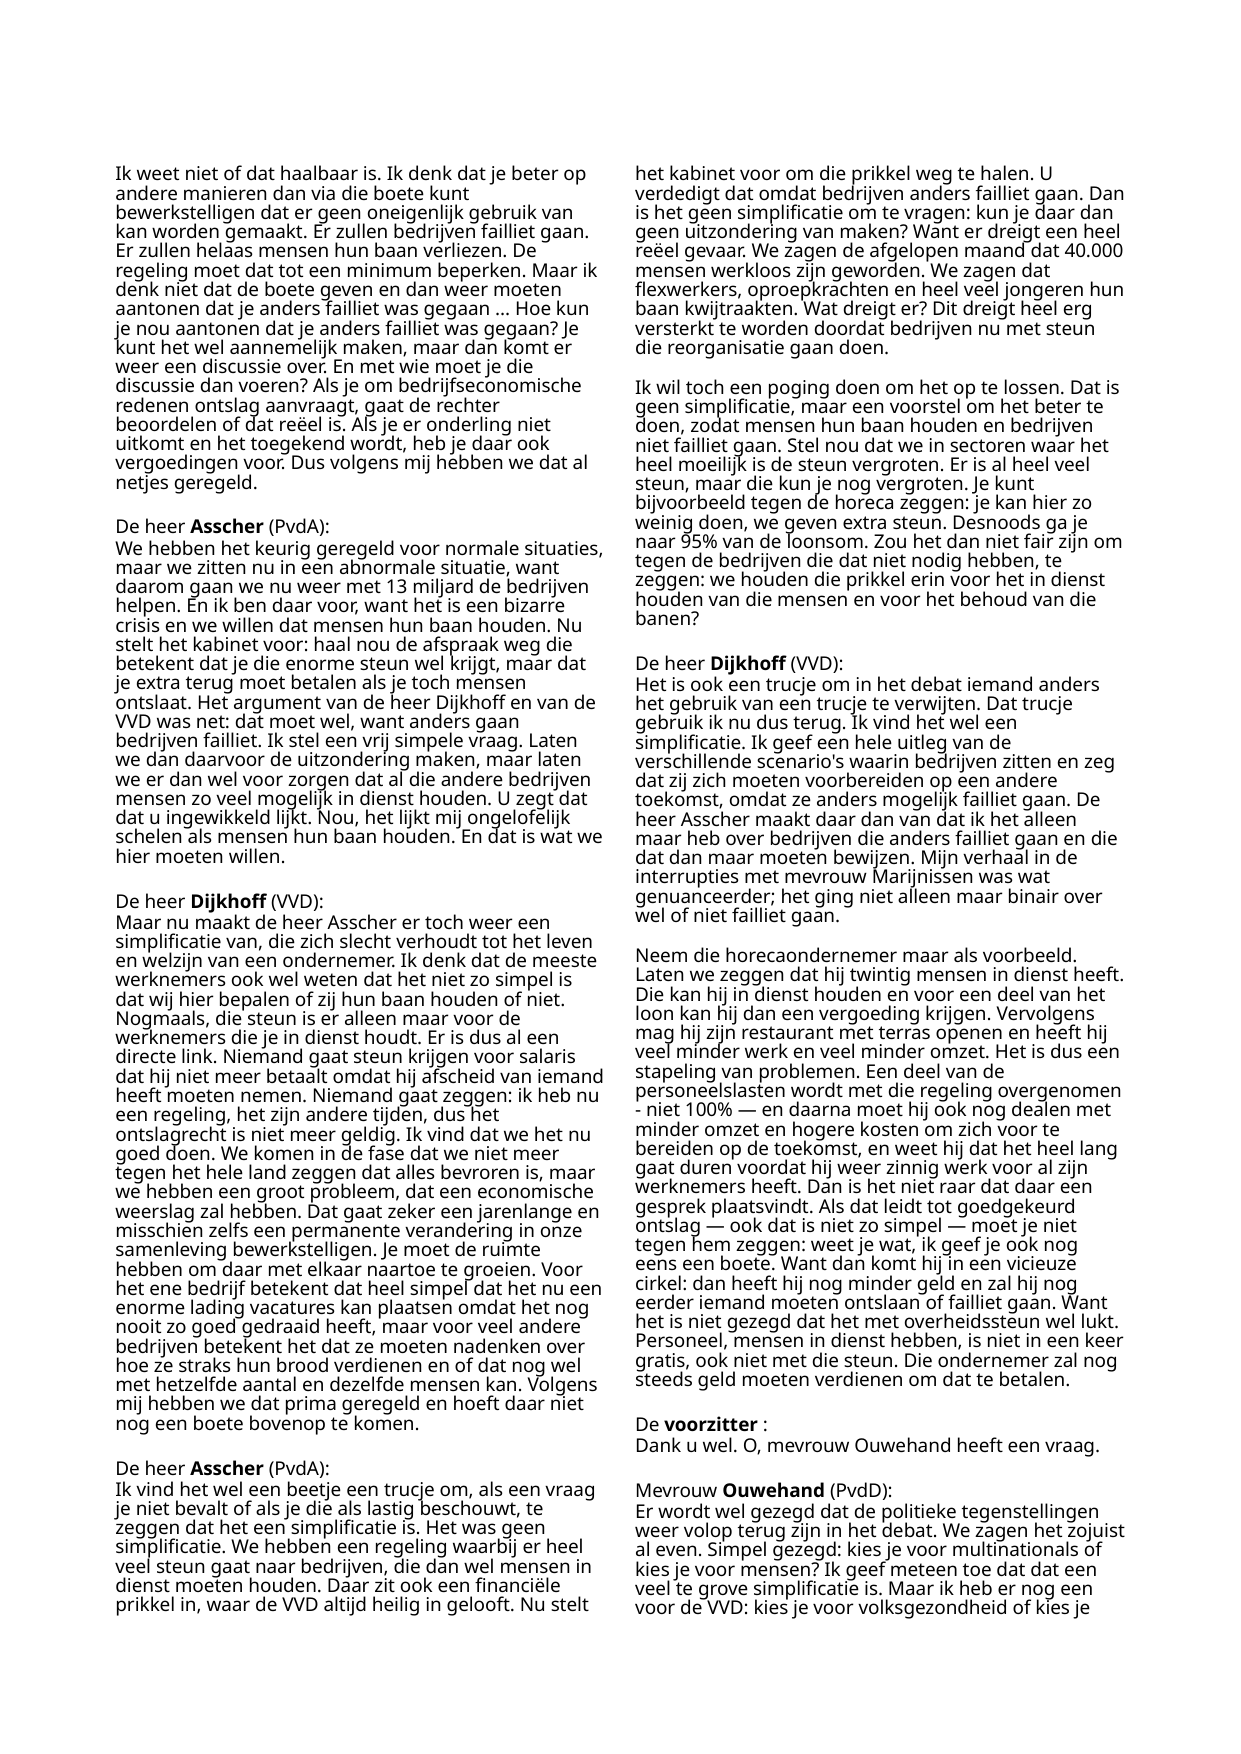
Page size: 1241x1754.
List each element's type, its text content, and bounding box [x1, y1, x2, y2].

text Ik vind het wel een beetje een trucje om, als een vraag je niet bevalt of als je die als lastig beschouwt, te zeggen dat het een simplificatie is. Het was geen simplificatie. We hebben een regeling waarbij er heel veel steun gaat naar bedrijven, die dan wel mensen in dienst moeten houden. Daar zit ook een financiële prikkel in, waar de VVD altijd heilig in gelooft. Nu stelt [115, 1481, 605, 1615]
text Ik weet niet of dat haalbaar is. Ik denk dat je beter op andere manieren dan via die boete kunt bewerkstelligen dat er geen oneigenlijk gebruik van kan worden gemaakt. Er zullen bedrijven failliet gaan. Er zullen helaas mensen hun baan verliezen. De regeling moet dat tot een minimum beperken. Maar ik denk niet dat de boete geven en dan weer moeten aantonen dat je anders failliet was gegaan ... Hoe kun je nou aantonen dat je anders failliet was gegaan? Je kunt het wel aannemelijk maken, maar dan komt er weer een discussie over. En met wie moet je die discussie dan voeren? Als je om bedrijfseconomische redenen ontslag aanvraagt, gaat de rechter beoordelen of dat reëel is. Als je er onderling niet uitkomt en het toegekend wordt, heb je daar ook vergoedingen voor. Dus volgens mij hebben we dat al netjes geregeld. [115, 165, 605, 493]
text Er wordt wel gezegd dat de politieke tegenstellingen weer volop terug zijn in het debat. We zagen het zojuist al even. Simpel gezegd: kies je voor multinationals of kies je voor mensen? Ik geef meteen toe dat dat een veel te grove simplificatie is. Maar ik heb er nog een voor de VVD: kies je voor volksgezondheid of kies je [635, 1503, 1125, 1618]
text De heer Asscher (PvdA): [115, 514, 605, 539]
text Maar nu maakt de heer Asscher er toch weer een simplificatie van, die zich slecht verhoudt tot het leven en welzijn van een ondernemer. Ik denk dat de meeste werknemers ook wel weten dat het niet zo simpel is dat wij hier bepalen of zij hun baan houden of niet. Nogmaals, die steun is er alleen maar voor de werknemers die je in dienst houdt. Er is dus al een directe link. Niemand gaat steun krijgen voor salaris dat hij niet meer betaalt omdat hij afscheid van iemand heeft moeten nemen. Niemand gaat zeggen: ik heb nu een regeling, het zijn andere tijden, dus het ontslagrecht is niet meer geldig. Ik vind dat we het nu goed doen. We komen in de fase dat we niet meer tegen het hele land zeggen dat alles bevroren is, maar we hebben een groot probleem, dat een economische weerslag zal hebben. Dat gaat zeker een jarenlange en misschien zelfs een permanente verandering in onze samenleving bewerkstelligen. Je moet de ruimte hebben om daar met elkaar naartoe te groeien. Voor het ene bedrijf betekent dat heel simpel dat het nu een enorme lading vacatures kan plaatsen omdat het nog nooit zo goed gedraaid heeft, maar voor veel andere bedrijven betekent het dat ze moeten nadenken over hoe ze straks hun brood verdienen en of dat nog wel met hetzelfde aantal en dezelfde mensen kan. Volgens mij hebben we dat prima geregeld en hoeft daar niet nog een boete bovenop te komen. [115, 914, 605, 1434]
text Het is ook een trucje om in het debat iemand anders het gebruik van een trucje te verwijten. Dat trucje gebruik ik nu dus terug. Ik vind het wel een simplificatie. Ik geef een hele uitleg van de verschillende scenario's waarin bedrijven zitten en zeg dat zij zich moeten voorbereiden op een andere toekomst, omdat ze anders mogelijk failliet gaan. De heer Asscher maakt daar dan van dat ik het alleen maar heb over bedrijven die anders failliet gaan en die dat dan maar moeten bewijzen. Mijn verhaal in de interrupties met mevrouw Marijnissen was wat genuanceerder; het ging niet alleen maar binair over wel of niet failliet gaan. [635, 676, 1125, 926]
text Neem die horecaondernemer maar als voorbeeld. Laten we zeggen dat hij twintig mensen in dienst heeft. Die kan hij in dienst houden en voor een deel van het loon kan hij dan een vergoeding krijgen. Vervolgens mag hij zijn restaurant met terras openen en heeft hij veel minder werk en veel minder omzet. Het is dus een stapeling van problemen. Een deel van de personeelslasten wordt met die regeling overgenomen - niet 100% — en daarna moet hij ook nog dealen met minder omzet en hogere kosten om zich voor te bereiden op de toekomst, en weet hij dat het heel lang gaat duren voordat hij weer zinnig werk voor al zijn werknemers heeft. Dan is het niet raar dat daar een gesprek plaatsvindt. Als dat leidt tot goedgekeurd ontslag — ook dat is niet zo simpel — moet je niet tegen hem zeggen: weet je wat, ik geef je ook nog eens een boete. Want dan komt hij in een vicieuze cirkel: dan heeft hij nog minder geld en zal hij nog eerder iemand moeten ontslaan of failliet gaan. Want het is niet gezegd dat het met overheidssteun wel lukt. Personeel, mensen in dienst hebben, is niet in een keer gratis, ook niet met die steun. Die ondernemer zal nog steeds geld moeten verdienen om dat te betalen. [635, 947, 1125, 1390]
text Dank u wel. O, mevrouw Ouwehand heeft een vraag. [635, 1437, 1125, 1456]
text De heer Asscher (PvdA): [115, 1455, 605, 1481]
text De voorzitter : [635, 1411, 1125, 1437]
text We hebben het keurig geregeld voor normale situaties, maar we zitten nu in een abnormale situatie, want daarom gaan we nu weer met 13 miljard de bedrijven helpen. En ik ben daar voor, want het is een bizarre crisis en we willen dat mensen hun baan houden. Nu stelt het kabinet voor: haal nou de afspraak weg die betekent dat je die enorme steun wel krijgt, maar dat je extra terug moet betalen als je toch mensen ontslaat. Het argument van de heer Dijkhoff en van de VVD was net: dat moet wel, want anders gaan bedrijven failliet. Ik stel een vrij simpele vraag. Laten we dan daarvoor de uitzondering maken, maar laten we er dan wel voor zorgen dat al die andere bedrijven mensen zo veel mogelijk in dienst houden. U zegt dat dat u ingewikkeld lijkt. Nou, het lijkt mij ongelofelijk schelen als mensen hun baan houden. En dat is wat we hier moeten willen. [115, 539, 605, 867]
text Mevrouw Ouwehand (PvdD): [635, 1477, 1125, 1503]
text Ik wil toch een poging doen om het op te lossen. Dat is geen simplificatie, maar een voorstel om het beter te doen, zodat mensen hun baan houden en bedrijven niet failliet gaan. Stel nou dat we in sectoren waar het heel moeilijk is de steun vergroten. Er is al heel veel steun, maar die kun je nog vergroten. Je kunt bijvoorbeeld tegen de horeca zeggen: je kan hier zo weinig doen, we geven extra steun. Desnoods ga je naar 95% van de loonsom. Zou het dan niet fair zijn om tegen de bedrijven die dat niet nodig hebben, te zeggen: we houden die prikkel erin voor het in dienst houden van die mensen en voor het behoud van die banen? [635, 379, 1125, 629]
text De heer Dijkhoff (VVD): [635, 650, 1125, 676]
text De heer Dijkhoff (VVD): [115, 888, 605, 914]
text het kabinet voor om die prikkel weg te halen. U verdedigt dat omdat bedrijven anders failliet gaan. Dan is het geen simplificatie om te vragen: kun je daar dan geen uitzondering van maken? Want er dreigt een heel reëel gevaar. We zagen de afgelopen maand dat 40.000 mensen werkloos zijn geworden. We zagen dat flexwerkers, oproepkrachten en heel veel jongeren hun baan kwijtraakten. Wat dreigt er? Dit dreigt heel erg versterkt te worden doordat bedrijven nu met steun die reorganisatie gaan doen. [635, 165, 1125, 358]
